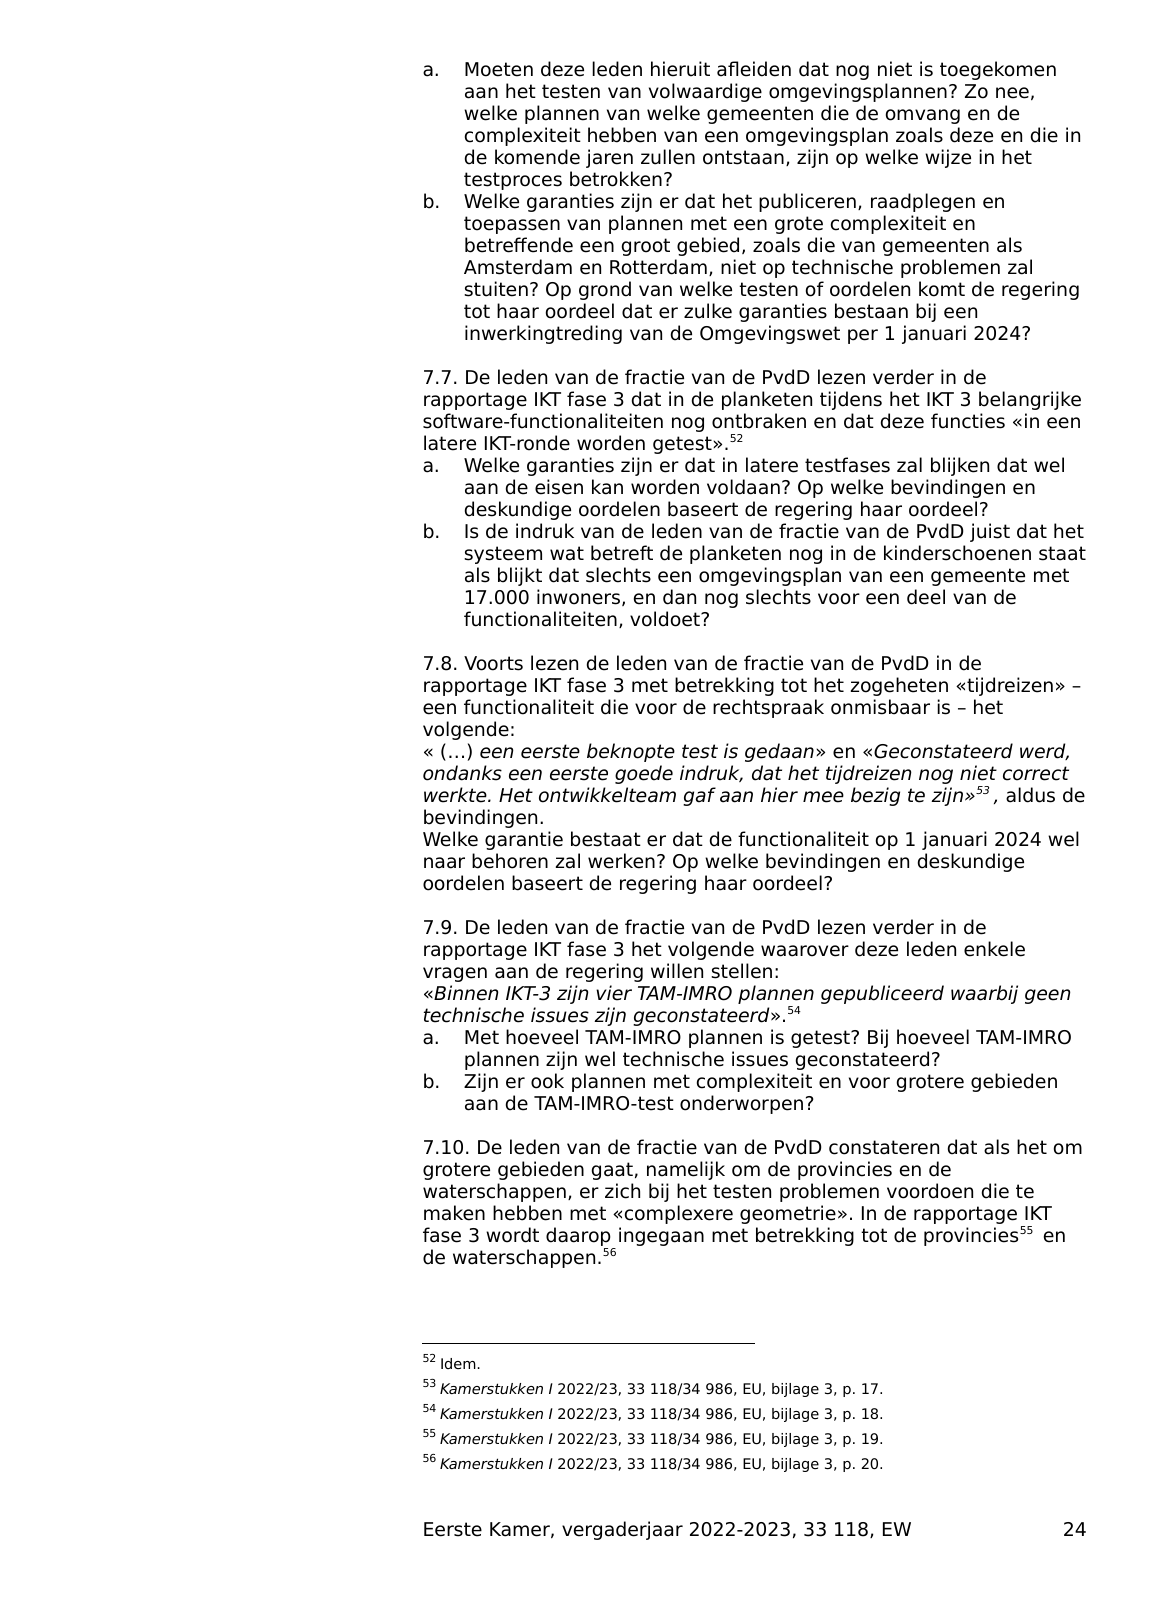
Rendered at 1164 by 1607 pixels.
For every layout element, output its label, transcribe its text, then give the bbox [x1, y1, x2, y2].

text 7.9. De leden van de fractie van de PvdD lezen verder in de rapportage IKT fase 3 het volgende waarover deze leden enkele vragen aan de regering willen stellen: [422, 917, 1087, 983]
text Kamerstukken I 2022/23, 33 118/34 986, EU, bijlage 3, p. 19. [422, 1427, 1087, 1449]
text Welke garantie bestaat er dat de functionaliteit op 1 januari 2024 wel naar behoren zal werken? Op welke bevindingen en deskundige oordelen baseert de regering haar oordeel? [422, 829, 1087, 895]
text a. Moeten deze leden hieruit afleiden dat nog niet is toegekomen aan het testen van volwaardige omgevingsplannen? Zo nee, welke plannen van welke gemeenten die de omvang en de complexiteit hebben van een omgevingsplan zoals deze en die in de komende jaren zullen ontstaan, zijn op welke wijze in het testproces betrokken? [422, 59, 1087, 191]
text Kamerstukken I 2022/23, 33 118/34 986, EU, bijlage 3, p. 20. [422, 1452, 1087, 1474]
text Idem. [422, 1352, 1087, 1374]
text 7.10. De leden van de fractie van de PvdD constateren dat als het om grotere gebieden gaat, namelijk om de provincies en de waterschappen, er zich bij het testen problemen voordoen die te maken hebben met «complexere geometrie». In de rapportage IKT fase 3 wordt daarop ingegaan met betrekking tot de provincies en de waterschappen. [422, 1137, 1087, 1269]
text « (…) een eerste beknopte test is gedaan» en «Geconstateerd werd, ondanks een eerste goede indruk, dat het tijdreizen nog niet correct werkte. Het ontwikkelteam gaf aan hier mee bezig te zijn», aldus de bevindingen. [422, 741, 1087, 829]
text b. Zijn er ook plannen met complexiteit en voor grotere gebieden aan de TAM-IMRO-test onderworpen? [422, 1071, 1087, 1115]
text Kamerstukken I 2022/23, 33 118/34 986, EU, bijlage 3, p. 17. [422, 1377, 1087, 1399]
text Kamerstukken I 2022/23, 33 118/34 986, EU, bijlage 3, p. 18. [422, 1402, 1087, 1424]
text 7.7. De leden van de fractie van de PvdD lezen verder in de rapportage IKT fase 3 dat in de planketen tijdens het IKT 3 belangrijke software-functionaliteiten nog ontbraken en dat deze functies «in een latere IKT-ronde worden getest». [422, 367, 1087, 455]
text «Binnen IKT-3 zijn vier TAM-IMRO plannen gepubliceerd waarbij geen technische issues zijn geconstateerd». [422, 983, 1087, 1027]
text a. Welke garanties zijn er dat in latere testfases zal blijken dat wel aan de eisen kan worden voldaan? Op welke bevindingen en deskundige oordelen baseert de regering haar oordeel? [422, 455, 1087, 521]
text b. Welke garanties zijn er dat het publiceren, raadplegen en toepassen van plannen met een grote complexiteit en betreffende een groot gebied, zoals die van gemeenten als Amsterdam en Rotterdam, niet op technische problemen zal stuiten? Op grond van welke testen of oordelen komt de regering tot haar oordeel dat er zulke garanties bestaan bij een inwerkingtreding van de Omgevingswet per 1 januari 2024? [422, 191, 1087, 345]
text 7.8. Voorts lezen de leden van de fractie van de PvdD in de rapportage IKT fase 3 met betrekking tot het zogeheten «tijdreizen» – een functionaliteit die voor de rechtspraak onmisbaar is – het volgende: [422, 653, 1087, 741]
text a. Met hoeveel TAM-IMRO plannen is getest? Bij hoeveel TAM-IMRO plannen zijn wel technische issues geconstateerd? [422, 1027, 1087, 1071]
text b. Is de indruk van de leden van de fractie van de PvdD juist dat het systeem wat betreft de planketen nog in de kinderschoenen staat als blijkt dat slechts een omgevingsplan van een gemeente met 17.000 inwoners, en dan nog slechts voor een deel van de functionaliteiten, voldoet? [422, 521, 1087, 631]
